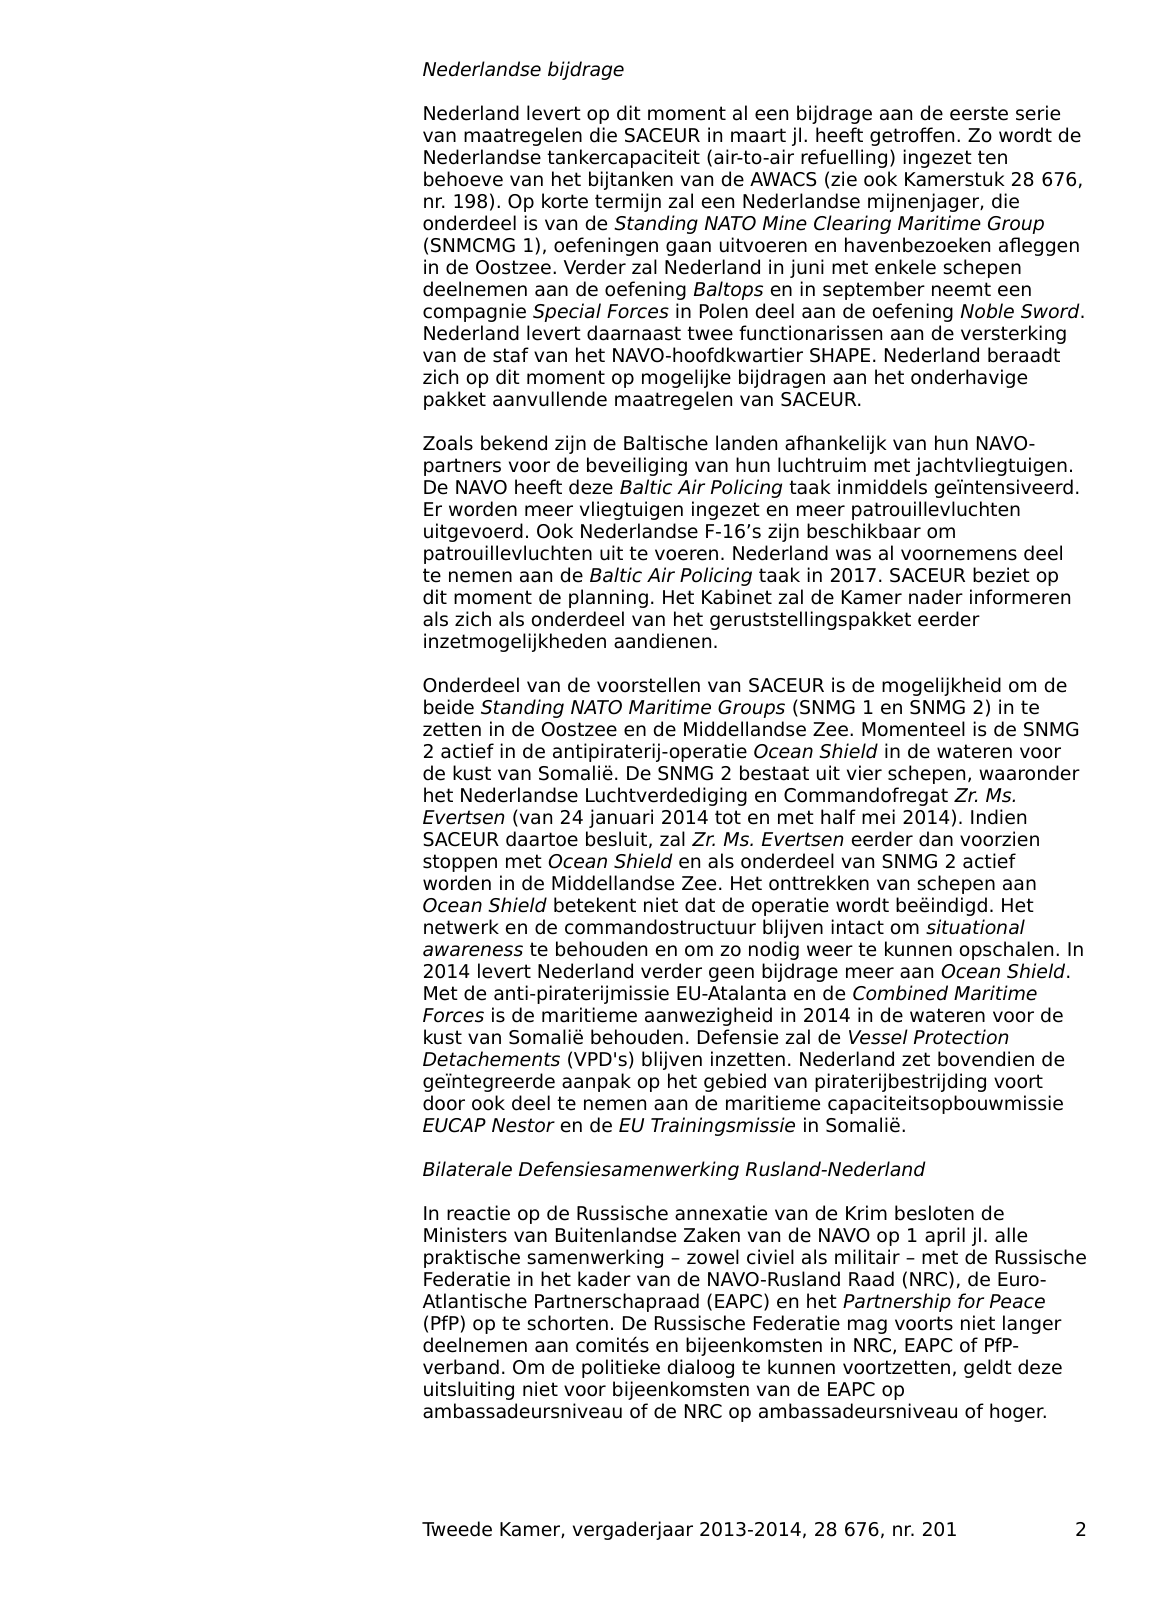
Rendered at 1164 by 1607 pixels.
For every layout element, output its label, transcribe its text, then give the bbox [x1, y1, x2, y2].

text In reactie op de Russische annexatie van de Krim besloten de Ministers van Buitenlandse Zaken van de NAVO op 1 april jl. alle praktische samenwerking – zowel civiel als militair – met de Russische Federatie in het kader van de NAVO-Rusland Raad (NRC), de Euro-Atlantische Partnerschapraad (EAPC) en het Partnership for Peace (PfP) op te schorten. De Russische Federatie mag voorts niet langer deelnemen aan comités en bijeenkomsten in NRC, EAPC of PfP-verband. Om de politieke dialoog te kunnen voortzetten, geldt deze uitsluiting niet voor bijeenkomsten van de EAPC op ambassadeursniveau of de NRC op ambassadeursniveau of hoger. [422, 1203, 1087, 1423]
subtitle Nederlandse bijdrage [422, 59, 1087, 81]
text Nederland levert op dit moment al een bijdrage aan de eerste serie van maatregelen die SACEUR in maart jl. heeft getroffen. Zo wordt de Nederlandse tankercapaciteit (air-to-air refuelling) ingezet ten behoeve van het bijtanken van de AWACS (zie ook Kamerstuk 28 676, nr. 198). Op korte termijn zal een Nederlandse mijnenjager, die onderdeel is van de Standing NATO Mine Clearing Maritime Group (SNMCMG 1), oefeningen gaan uitvoeren en havenbezoeken afleggen in de Oostzee. Verder zal Nederland in juni met enkele schepen deelnemen aan de oefening Baltops en in september neemt een compagnie Special Forces in Polen deel aan de oefening Noble Sword. Nederland levert daarnaast twee functionarissen aan de versterking van de staf van het NAVO-hoofdkwartier SHAPE. Nederland beraadt zich op dit moment op mogelijke bijdragen aan het onderhavige pakket aanvullende maatregelen van SACEUR. [422, 103, 1087, 411]
subtitle Bilaterale Defensiesamenwerking Rusland-Nederland [422, 1159, 1087, 1181]
text Onderdeel van de voorstellen van SACEUR is de mogelijkheid om de beide Standing NATO Maritime Groups (SNMG 1 en SNMG 2) in te zetten in de Oostzee en de Middellandse Zee. Momenteel is de SNMG 2 actief in de antipiraterij-operatie Ocean Shield in de wateren voor de kust van Somalië. De SNMG 2 bestaat uit vier schepen, waaronder het Nederlandse Luchtverdediging en Commandofregat Zr. Ms. Evertsen (van 24 januari 2014 tot en met half mei 2014). Indien SACEUR daartoe besluit, zal Zr. Ms. Evertsen eerder dan voorzien stoppen met Ocean Shield en als onderdeel van SNMG 2 actief worden in de Middellandse Zee. Het onttrekken van schepen aan Ocean Shield betekent niet dat de operatie wordt beëindigd. Het netwerk en de commandostructuur blijven intact om situational awareness te behouden en om zo nodig weer te kunnen opschalen. In 2014 levert Nederland verder geen bijdrage meer aan Ocean Shield. Met de anti-piraterijmissie EU-Atalanta en de Combined Maritime Forces is de maritieme aanwezigheid in 2014 in de wateren voor de kust van Somalië behouden. Defensie zal de Vessel Protection Detachements (VPD's) blijven inzetten. Nederland zet bovendien de geïntegreerde aanpak op het gebied van piraterijbestrijding voort door ook deel te nemen aan de maritieme capaciteitsopbouwmissie EUCAP Nestor en de EU Trainingsmissie in Somalië. [422, 675, 1087, 1137]
text Zoals bekend zijn de Baltische landen afhankelijk van hun NAVO-partners voor de beveiliging van hun luchtruim met jachtvliegtuigen. De NAVO heeft deze Baltic Air Policing taak inmiddels geïntensiveerd. Er worden meer vliegtuigen ingezet en meer patrouillevluchten uitgevoerd. Ook Nederlandse F-16’s zijn beschikbaar om patrouillevluchten uit te voeren. Nederland was al voornemens deel te nemen aan de Baltic Air Policing taak in 2017. SACEUR beziet op dit moment de planning. Het Kabinet zal de Kamer nader informeren als zich als onderdeel van het geruststellingspakket eerder inzetmogelijkheden aandienen. [422, 433, 1087, 653]
